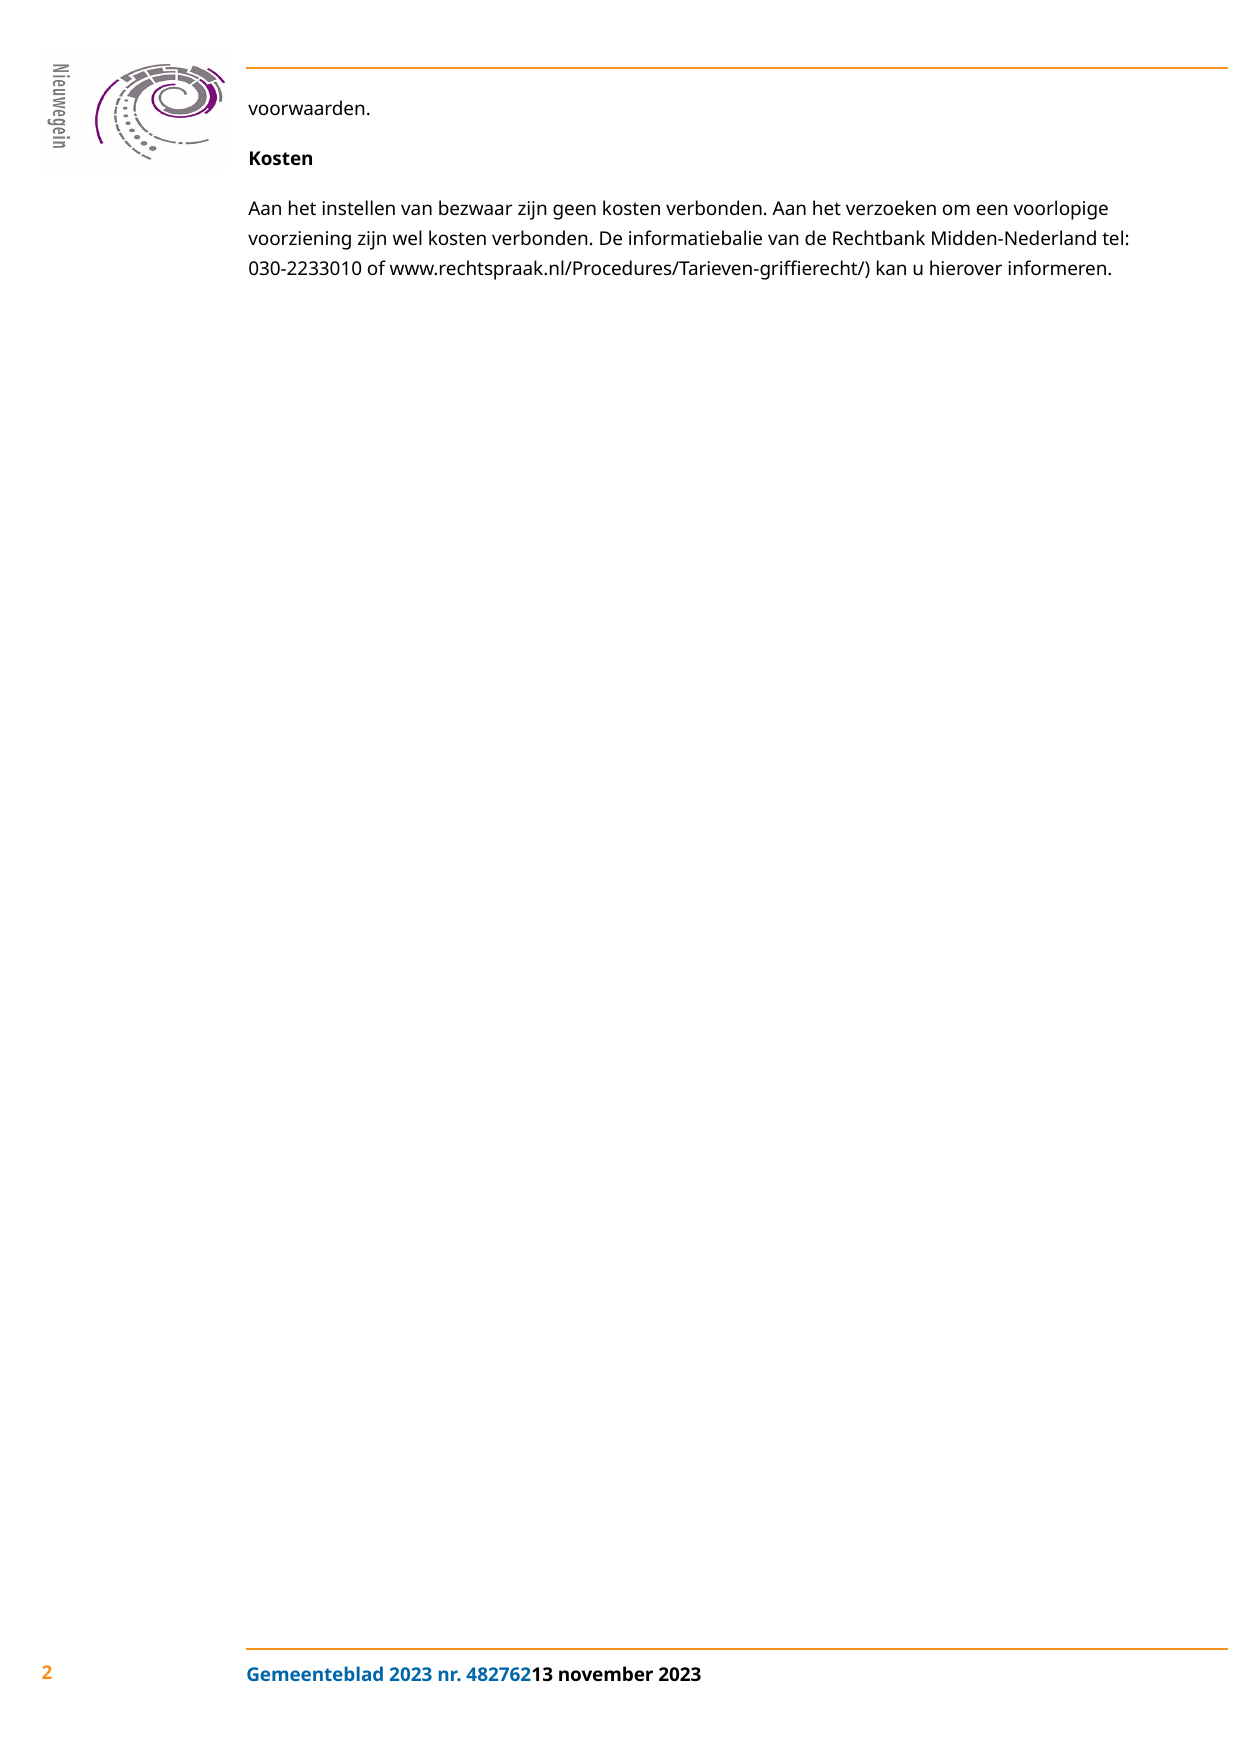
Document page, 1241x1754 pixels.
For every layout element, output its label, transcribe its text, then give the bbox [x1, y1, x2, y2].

picture [41, 47, 231, 172]
text voorwaarden. [248, 95, 1152, 121]
text Kosten [248, 145, 1152, 171]
text Aan het instellen van bezwaar zijn geen kosten verbonden. Aan het verzoeken om een voorlopige voorziening zijn wel kosten verbonden. De informatiebalie van de Rechtbank Midden-Nederland tel: 030-2233010 of www.rechtspraak.nl/Procedures/Tarieven-griffierecht/) kan u hierover informeren. [248, 196, 1152, 281]
